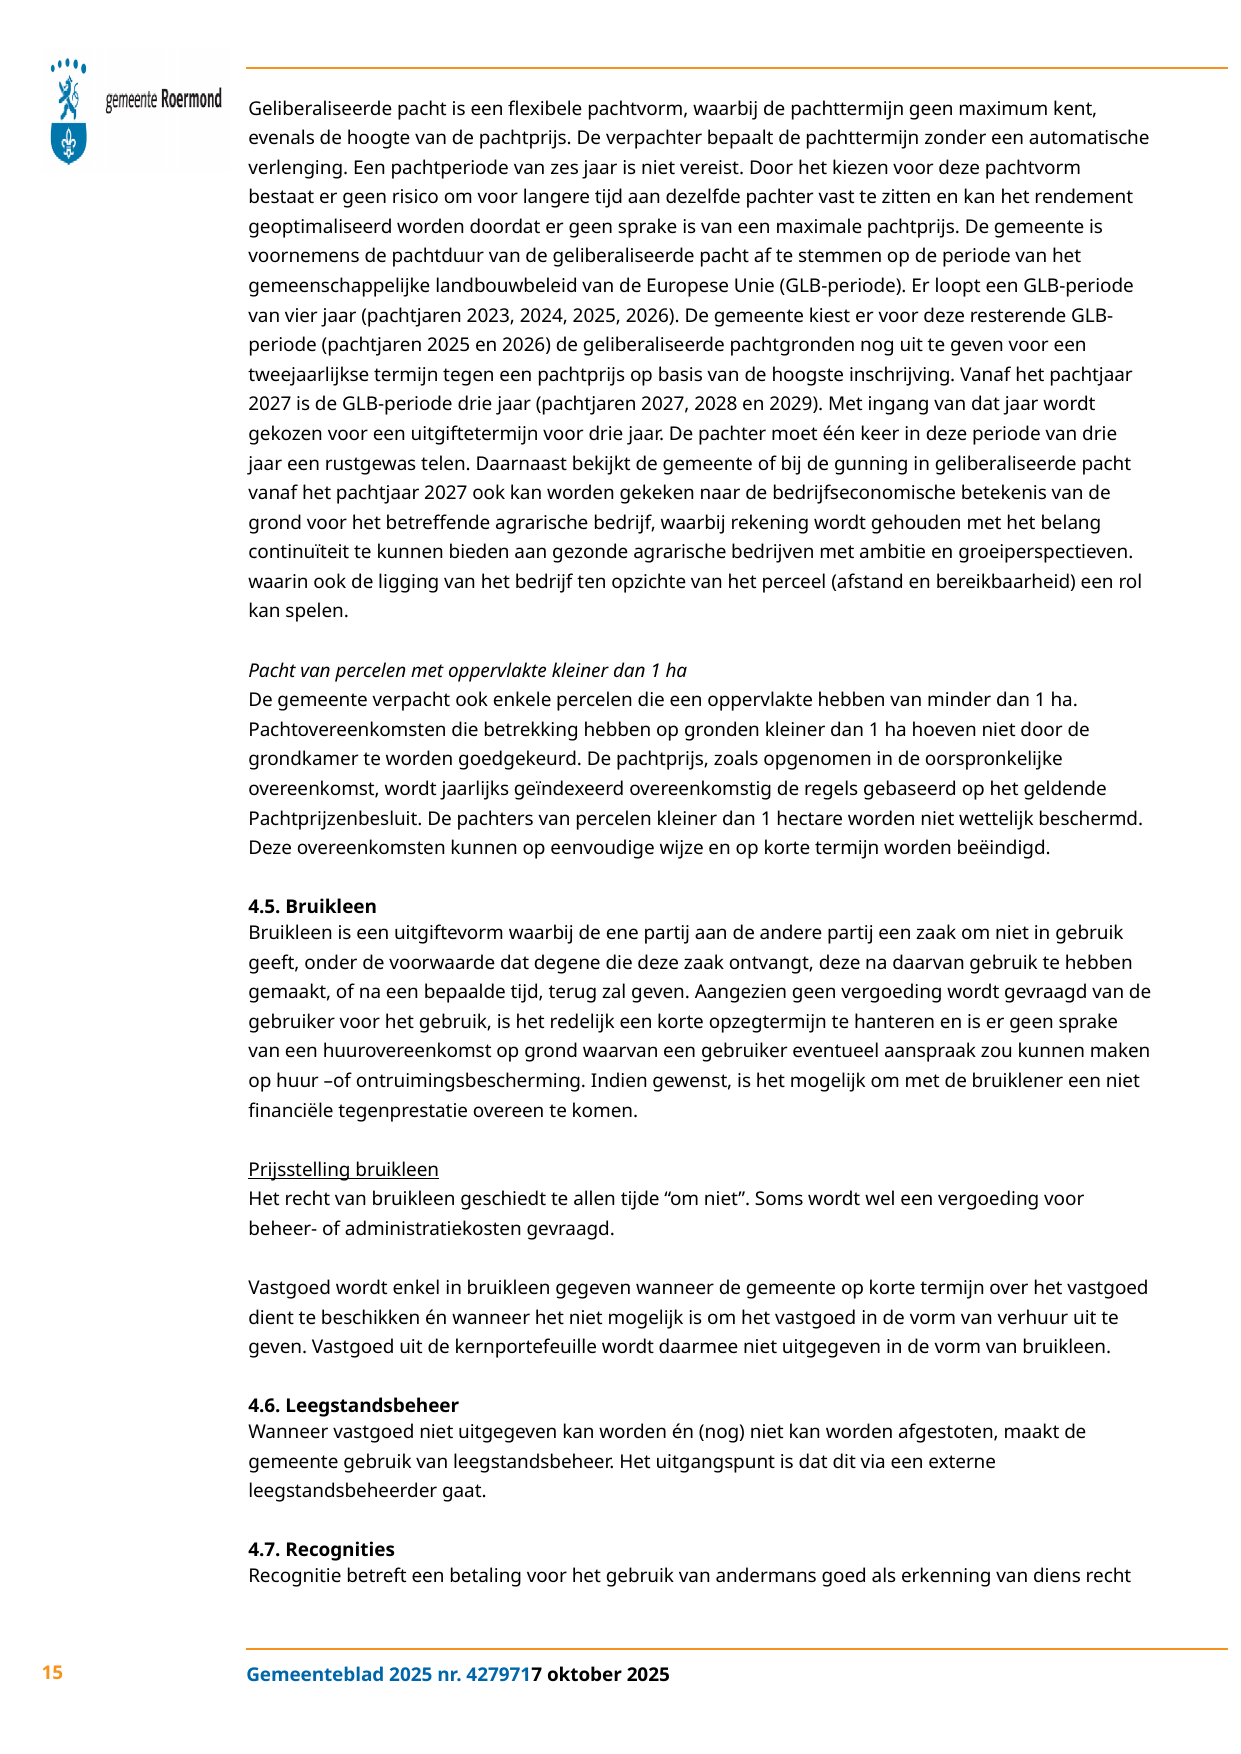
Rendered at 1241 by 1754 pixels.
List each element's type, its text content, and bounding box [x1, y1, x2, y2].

text 4.7. Recognities [248, 1537, 1152, 1562]
text Geliberaliseerde pacht is een flexibele pachtvorm, waarbij de pachttermijn geen maximum kent, evenals de hoogte van de pachtprijs. De verpachter bepaalt de pachttermijn zonder een automatische verlenging. Een pachtperiode van zes jaar is niet vereist. Door het kiezen voor deze pachtvorm bestaat er geen risico om voor langere tijd aan dezelfde pachter vast te zitten en kan het rendement geoptimaliseerd worden doordat er geen sprake is van een maximale pachtprijs. De gemeente is voornemens de pachtduur van de geliberaliseerde pacht af te stemmen op de periode van het gemeenschappelijke landbouwbeleid van de Europese Unie (GLB-periode). Er loopt een GLB-periode van vier jaar (pachtjaren 2023, 2024, 2025, 2026). De gemeente kiest er voor deze resterende GLB-periode (pachtjaren 2025 en 2026) de geliberaliseerde pachtgronden nog uit te geven voor een tweejaarlijkse termijn tegen een pachtprijs op basis van de hoogste inschrijving. Vanaf het pachtjaar 2027 is de GLB-periode drie jaar (pachtjaren 2027, 2028 en 2029). Met ingang van dat jaar wordt gekozen voor een uitgiftetermijn voor drie jaar. De pachter moet één keer in deze periode van drie jaar een rustgewas telen. Daarnaast bekijkt de gemeente of bij de gunning in geliberaliseerde pacht vanaf het pachtjaar 2027 ook kan worden gekeken naar de bedrijfseconomische betekenis van de grond voor het betreffende agrarische bedrijf, waarbij rekening wordt gehouden met het belang continuïteit te kunnen bieden aan gezonde agrarische bedrijven met ambitie en groeiperspectieven. waarin ook de ligging van het bedrijf ten opzichte van het perceel (afstand en bereikbaarheid) een rol kan spelen. [248, 95, 1152, 623]
text Vastgoed wordt enkel in bruikleen gegeven wanneer de gemeente op korte termijn over het vastgoed dient te beschikken én wanneer het niet mogelijk is om het vastgoed in de vorm van verhuur uit te geven. Vastgoed uit de kernportefeuille wordt daarmee niet uitgegeven in de vorm van bruikleen. [248, 1274, 1152, 1359]
text 4.6. Leegstandsbeheer [248, 1393, 1152, 1418]
text Het recht van bruikleen geschiedt te allen tijde “om niet”. Soms wordt wel een vergoeding voor beheer- of administratiekosten gevraagd. [248, 1186, 1152, 1241]
text Pacht van percelen met oppervlakte kleiner dan 1 ha [248, 657, 1152, 683]
text Bruikleen is een uitgiftevorm waarbij de ene partij aan de andere partij een zaak om niet in gebruik geeft, onder de voorwaarde dat degene die deze zaak ontvangt, deze na daarvan gebruik te hebben gemaakt, of na een bepaalde tijd, terug zal geven. Aangezien geen vergoeding wordt gevraagd van de gebruiker voor het gebruik, is het redelijk een korte opzegtermijn te hanteren en is er geen sprake van een huurovereenkomst op grond waarvan een gebruiker eventueel aanspraak zou kunnen maken op huur –of ontruimingsbescherming. Indien gewenst, is het mogelijk om met de bruiklener een niet financiële tegenprestatie overeen te komen. [248, 919, 1152, 1122]
text Prijsstelling bruikleen [248, 1156, 1152, 1182]
text De gemeente verpacht ook enkele percelen die een oppervlakte hebben van minder dan 1 ha. Pachtovereenkomsten die betrekking hebben op gronden kleiner dan 1 ha hoeven niet door de grondkamer te worden goedgekeurd. De pachtprijs, zoals opgenomen in de oorspronkelijke overeenkomst, wordt jaarlijks geïndexeerd overeenkomstig de regels gebaseerd op het geldende Pachtprijzenbesluit. De pachters van percelen kleiner dan 1 hectare worden niet wettelijk beschermd. Deze overeenkomsten kunnen op eenvoudige wijze en op korte termijn worden beëindigd. [248, 686, 1152, 860]
picture [41, 47, 231, 172]
text 4.5. Bruikleen [248, 893, 1152, 919]
text Wanneer vastgoed niet uitgegeven kan worden én (nog) niet kan worden afgestoten, maakt de gemeente gebruik van leegstandsbeheer. Het uitgangspunt is dat dit via een externe leegstandsbeheerder gaat. [248, 1418, 1152, 1503]
text Recognitie betreft een betaling voor het gebruik van andermans goed als erkenning van diens recht [248, 1562, 1152, 1588]
